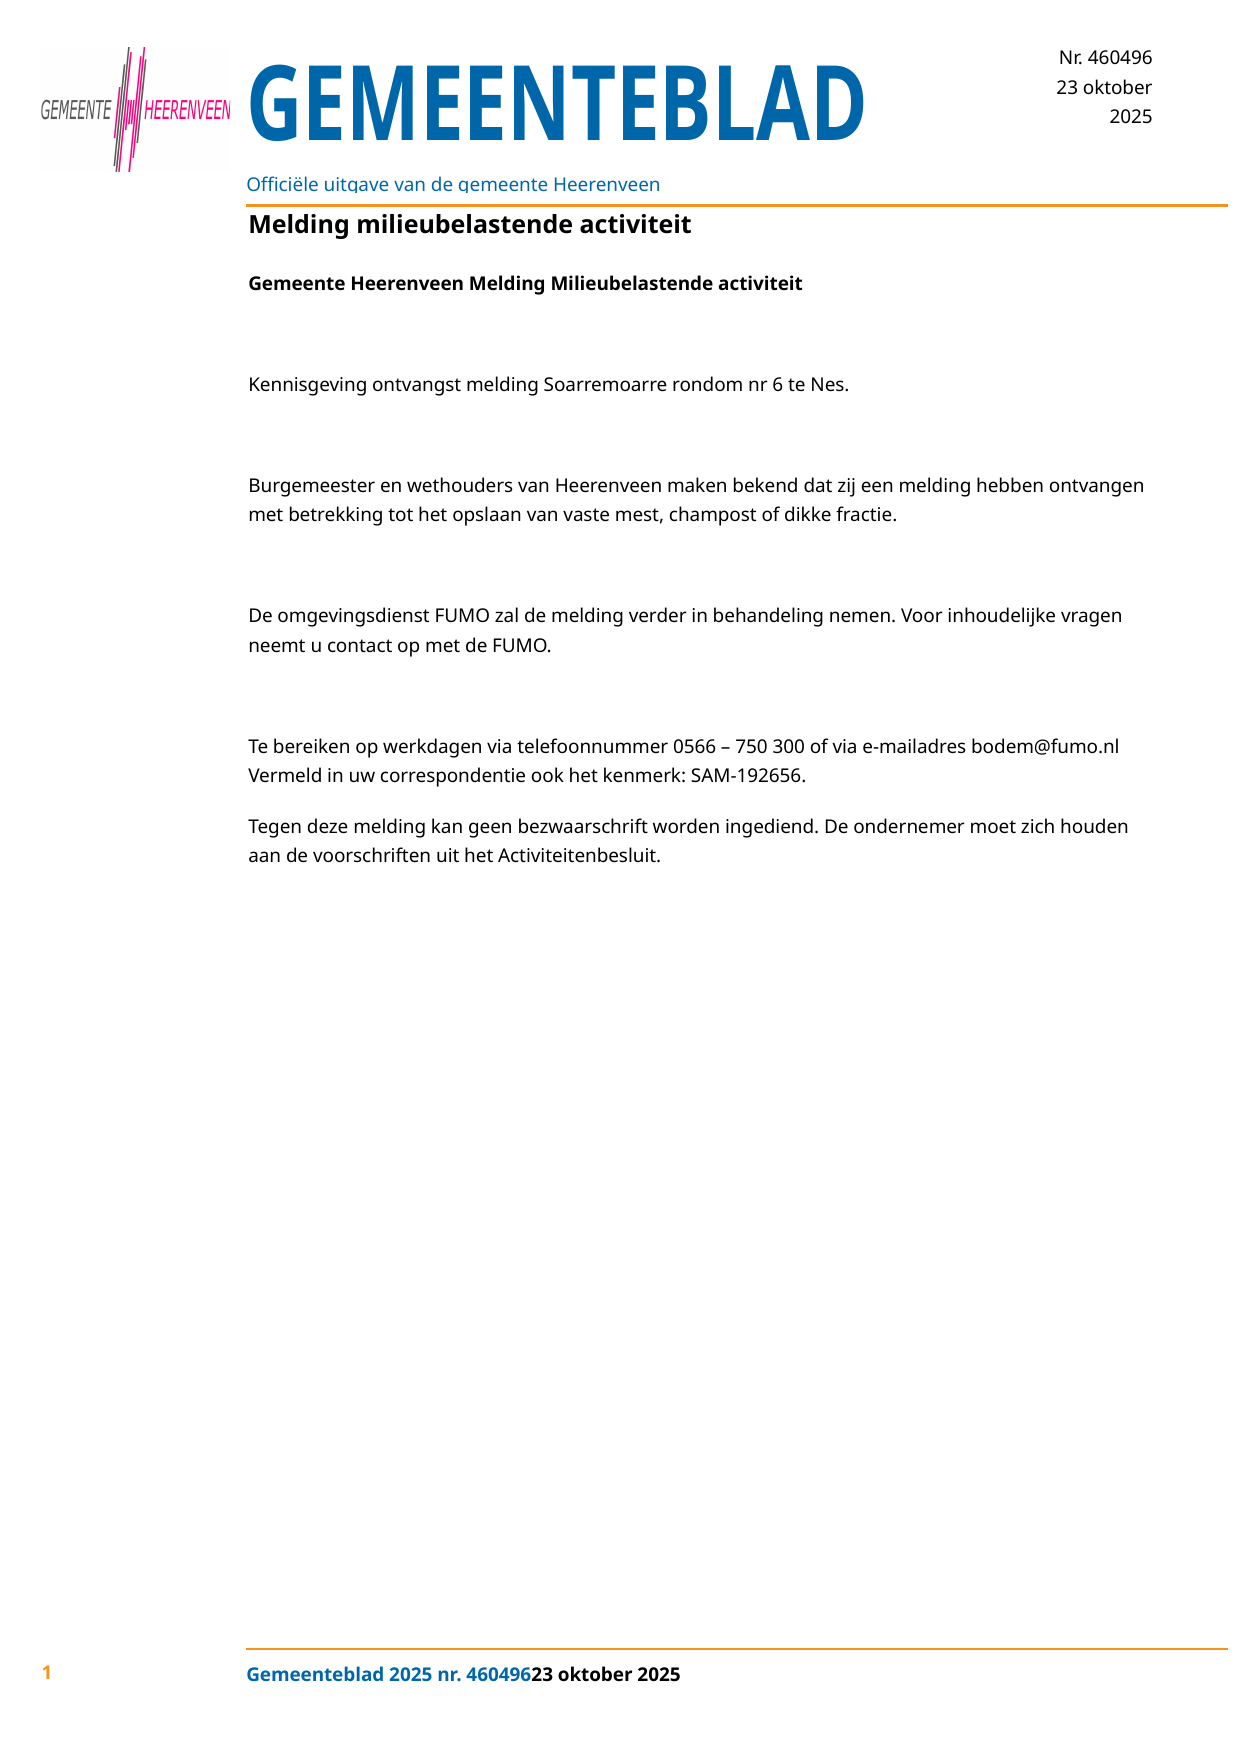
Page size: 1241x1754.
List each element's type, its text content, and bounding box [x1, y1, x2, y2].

text Gemeente Heerenveen Melding Milieubelastende activiteit [248, 270, 1152, 296]
text Burgemeester en wethouders van Heerenveen maken bekend dat zij een melding hebben ontvangen met betrekking tot het opslaan van vaste mest, champost of dikke fractie. [248, 472, 1152, 527]
text Melding milieubelastende activiteit [248, 207, 1152, 241]
text De omgevingsdienst FUMO zal de melding verder in behandeling nemen. Voor inhoudelijke vragen neemt u contact op met de FUMO. [248, 602, 1152, 658]
picture [41, 47, 231, 172]
text Kennisgeving ontvangst melding Soarremoarre rondom nr 6 te Nes. [248, 371, 1152, 397]
text Tegen deze melding kan geen bezwaarschrift worden ingediend. De ondernemer moet zich houden aan de voorschriften uit het Activiteitenbesluit. [248, 813, 1152, 868]
text Te bereiken op werkdagen via telefoonnummer 0566 – 750 300 of via e-mailadres bodem@fumo.nl Vermeld in uw correspondentie ook het kenmerk: SAM-192656. [248, 733, 1152, 788]
